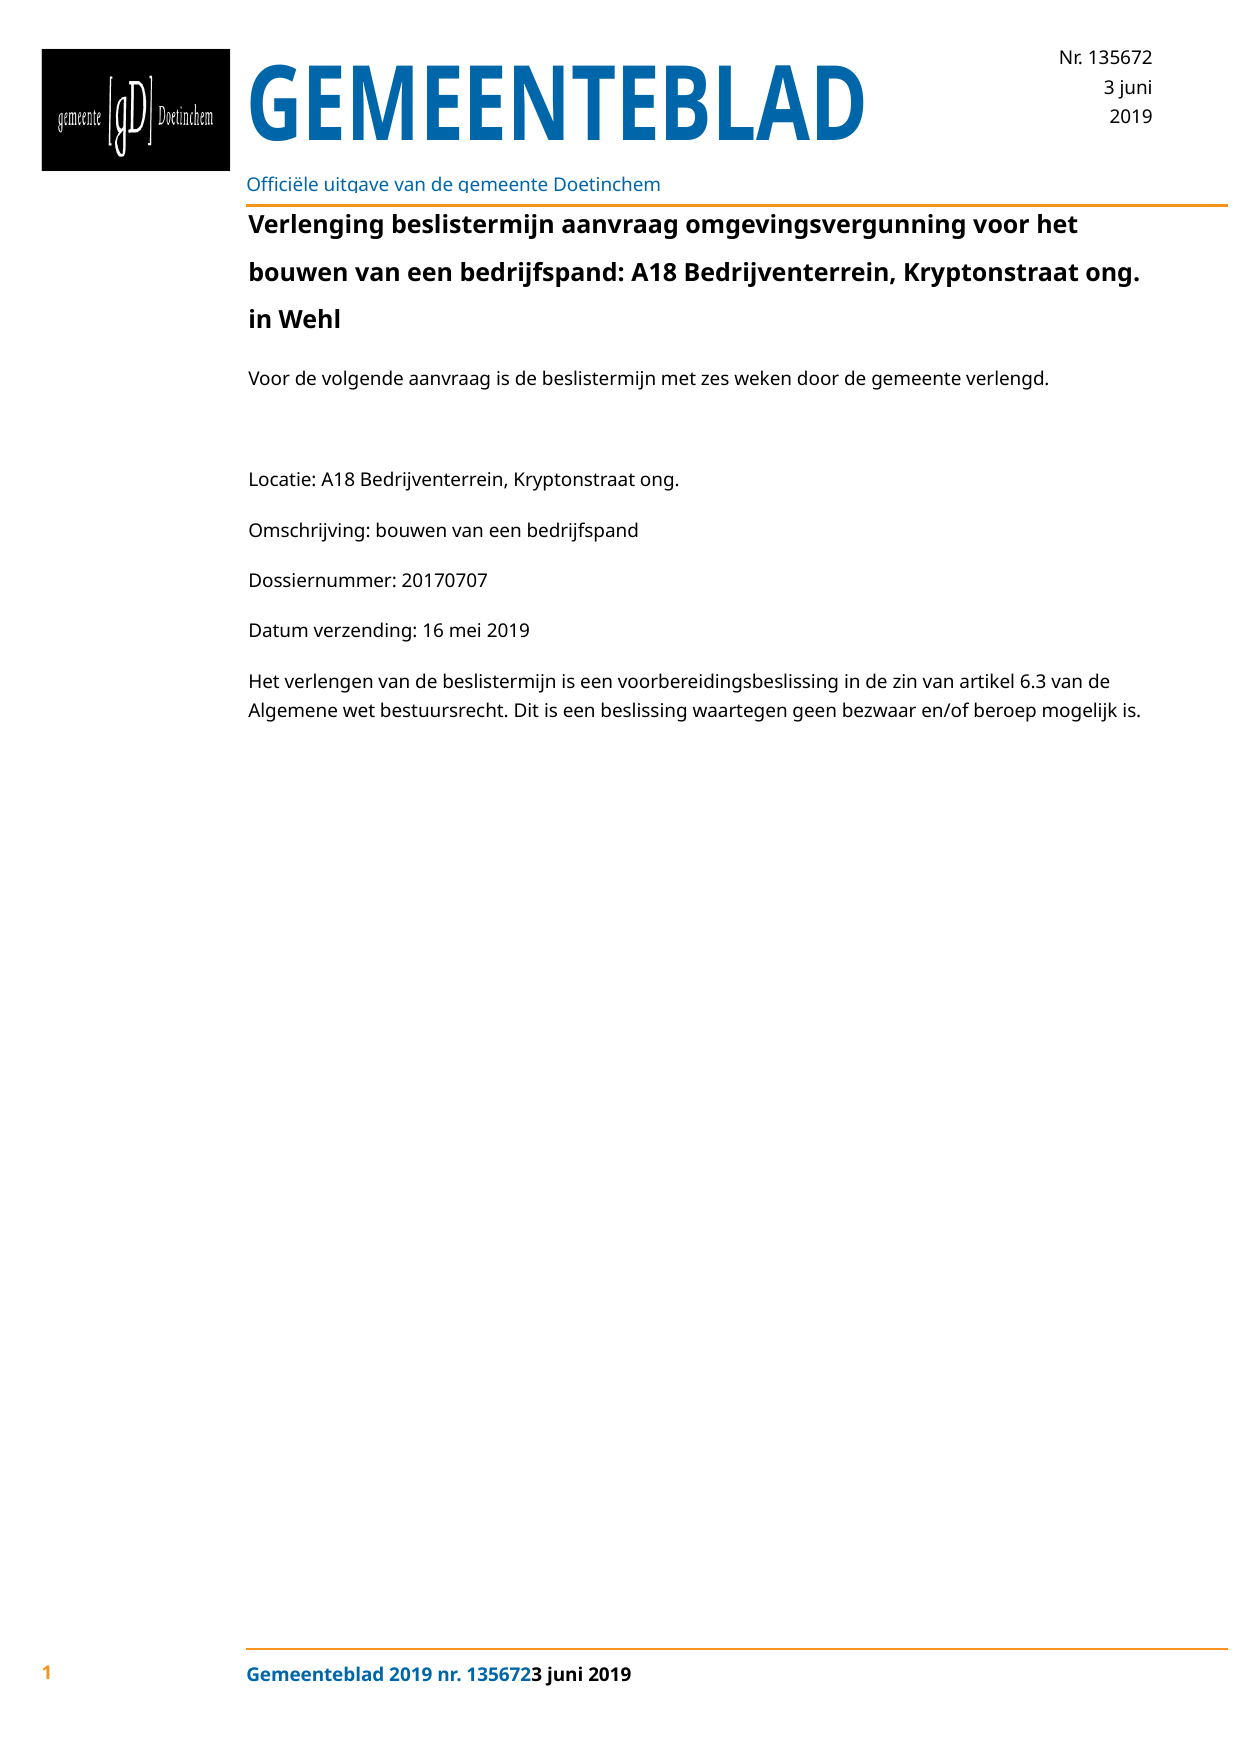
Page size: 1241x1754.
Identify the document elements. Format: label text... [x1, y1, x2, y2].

text Locatie: A18 Bedrijventerrein, Kryptonstraat ong. [248, 466, 1152, 492]
text Het verlengen van de beslistermijn is een voorbereidingsbeslissing in de zin van artikel 6.3 van de Algemene wet bestuursrecht. Dit is een beslissing waartegen geen bezwaar en/of beroep mogelijk is. [248, 668, 1152, 723]
text Omschrijving: bouwen van een bedrijfspand [248, 517, 1152, 542]
text Verlenging beslistermijn aanvraag omgevingsvergunning voor het bouwen van een bedrijfspand: A18 Bedrijventerrein, Kryptonstraat ong. in Wehl [248, 207, 1152, 336]
text Voor de volgende aanvraag is de beslistermijn met zes weken door de gemeente verlengd. [248, 366, 1152, 391]
text Datum verzending: 16 mei 2019 [248, 618, 1152, 643]
picture [41, 47, 231, 172]
text Dossiernummer: 20170707 [248, 567, 1152, 593]
